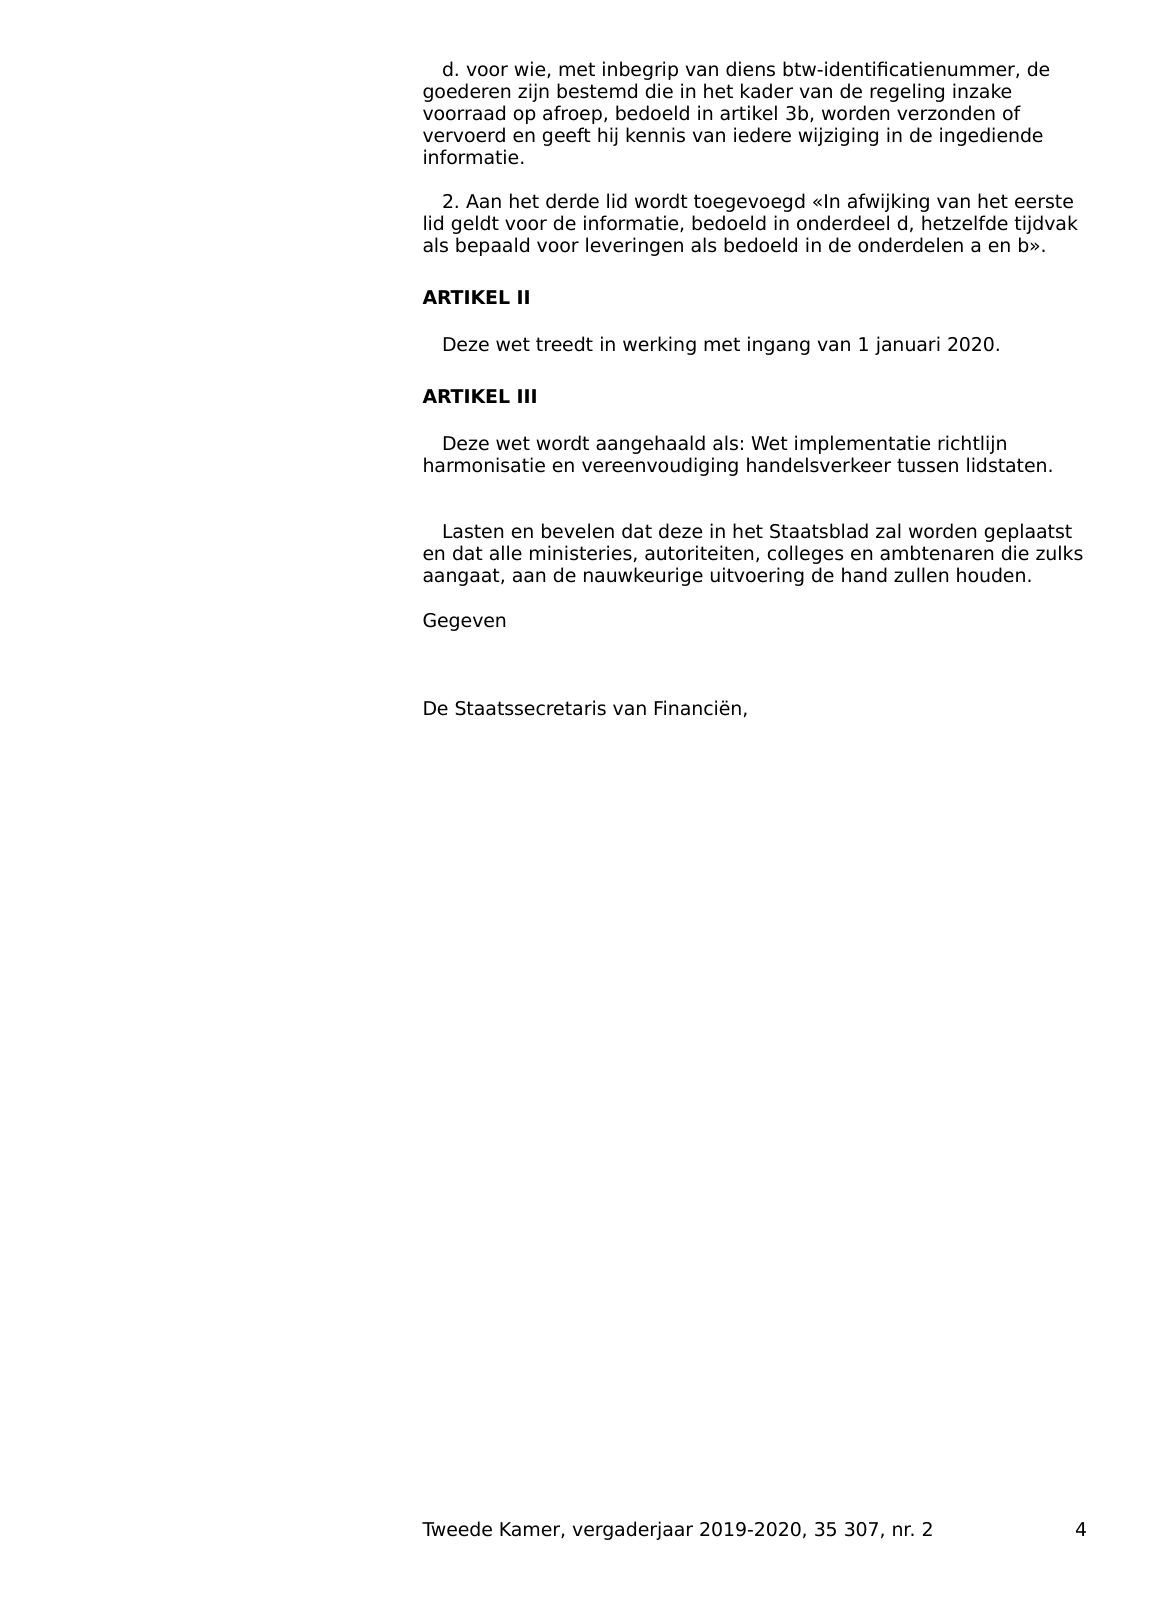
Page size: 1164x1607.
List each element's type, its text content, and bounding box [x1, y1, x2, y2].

subtitle ARTIKEL II [422, 287, 1087, 309]
text d. voor wie, met inbegrip van diens btw-identificatienummer, de goederen zijn bestemd die in het kader van de regeling inzake voorraad op afroep, bedoeld in artikel 3b, worden verzonden of vervoerd en geeft hij kennis van iedere wijziging in de ingediende informatie. [422, 59, 1087, 169]
text Deze wet wordt aangehaald als: Wet implementatie richtlijn harmonisatie en vereenvoudiging handelsverkeer tussen lidstaten. [422, 433, 1087, 477]
subtitle ARTIKEL III [422, 386, 1087, 408]
text De Staatssecretaris van Financiën, [422, 698, 1087, 720]
text Gegeven [422, 609, 1087, 631]
text Deze wet treedt in werking met ingang van 1 januari 2020. [422, 334, 1087, 356]
text Lasten en bevelen dat deze in het Staatsblad zal worden geplaatst en dat alle ministeries, autoriteiten, colleges en ambtenaren die zulks aangaat, aan de nauwkeurige uitvoering de hand zullen houden. [422, 521, 1087, 587]
text 2. Aan het derde lid wordt toegevoegd «In afwijking van het eerste lid geldt voor de informatie, bedoeld in onderdeel d, hetzelfde tijdvak als bepaald voor leveringen als bedoeld in de onderdelen a en b». [422, 191, 1087, 257]
